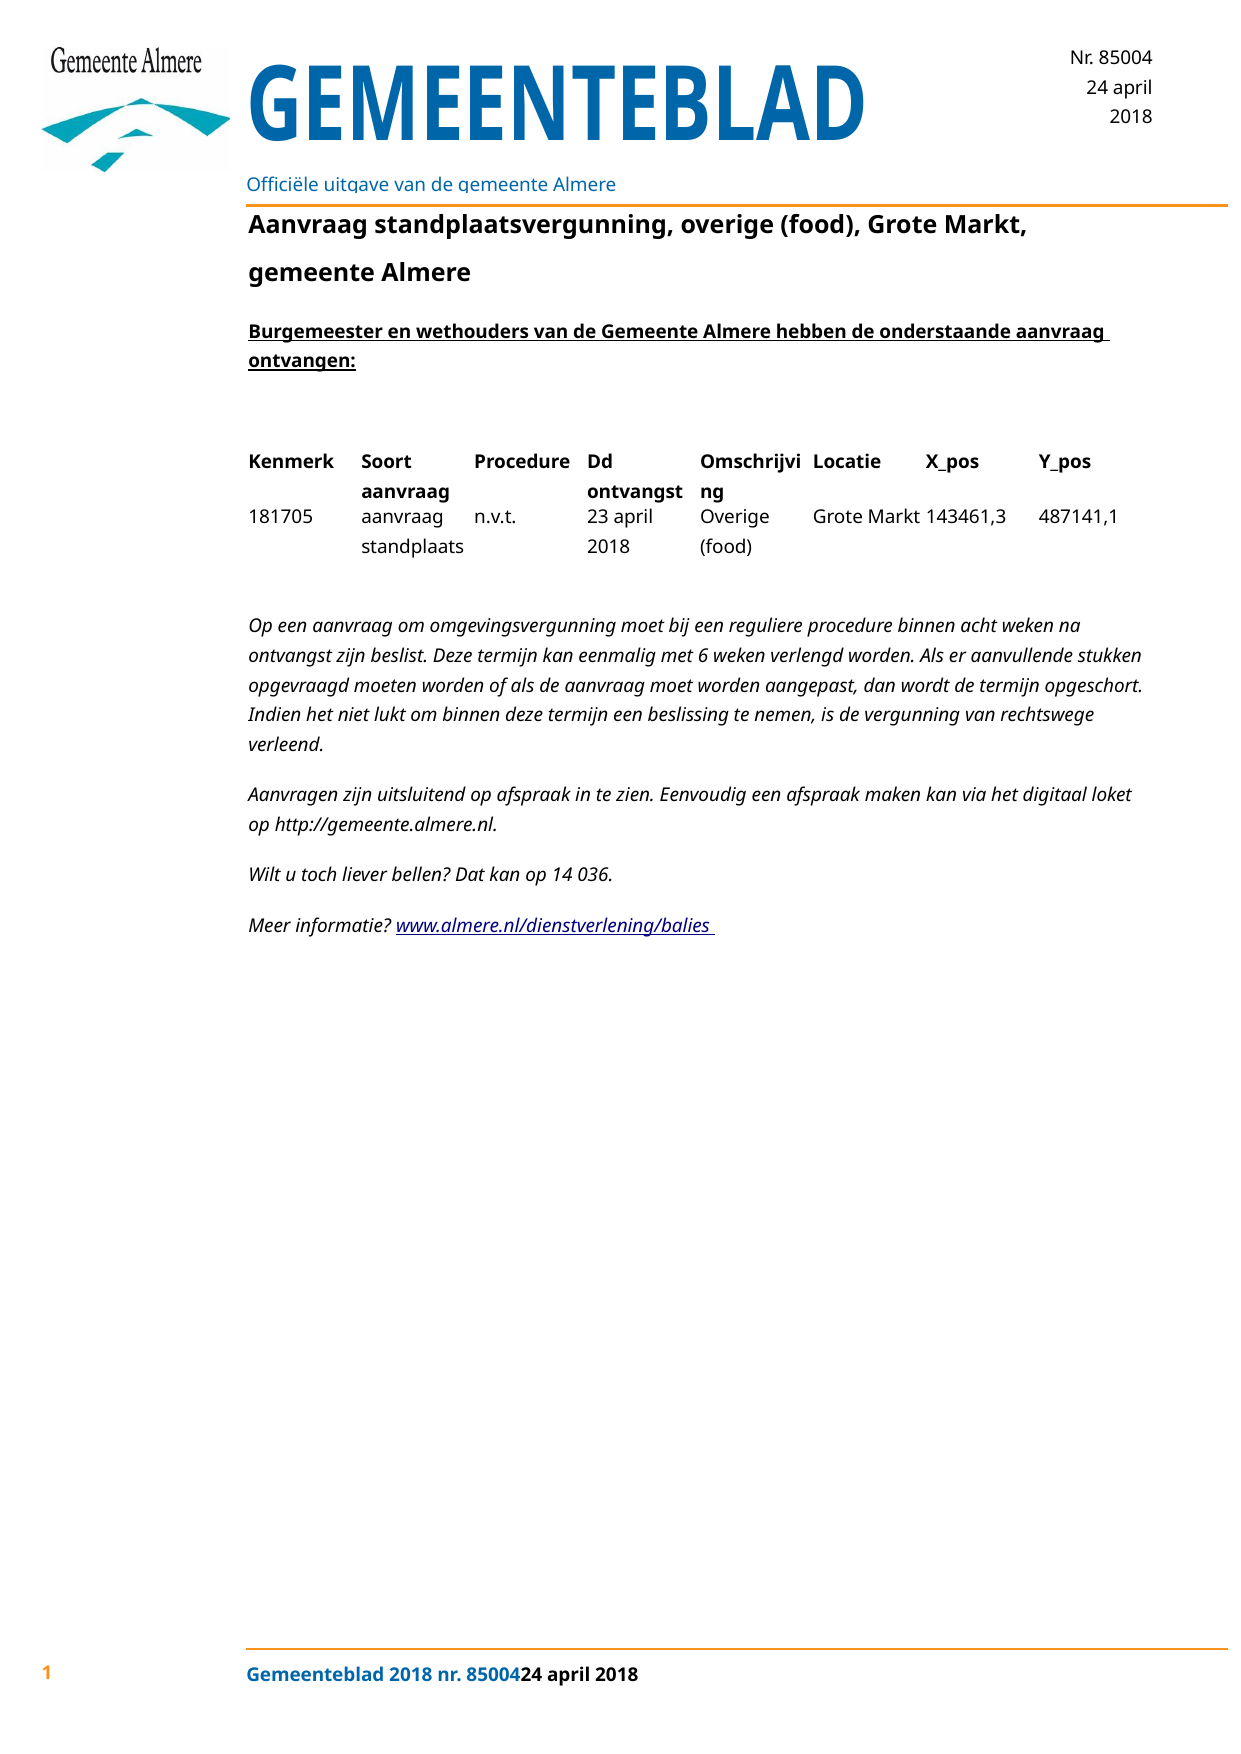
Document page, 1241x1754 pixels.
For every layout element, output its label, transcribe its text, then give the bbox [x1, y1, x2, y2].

text Meer informatie? www.almere.nl/dienstverlening/balies [248, 912, 1152, 938]
table_cell 23 april 2018 [587, 504, 700, 559]
text Aanvragen zijn uitsluitend op afspraak in te zien. Eenvoudig een afspraak maken kan via het digitaal loket op http://gemeente.almere.nl. [248, 781, 1152, 837]
text Op een aanvraag om omgevingsvergunning moet bij een reguliere procedure binnen acht weken na ontvangst zijn beslist. Deze termijn kan eenmalig met 6 weken verlengd worden. Als er aanvullende stukken opgevraagd moeten worden of als de aanvraag moet worden aangepast, dan wordt de termijn opgeschort. Indien het niet lukt om binnen deze termijn een beslissing te nemen, is de vergunning van rechtswege verleend. [248, 613, 1152, 757]
table_header Soort aanvraag [361, 449, 474, 504]
table_cell Grote Markt [813, 504, 926, 559]
table_header X_pos [926, 449, 1038, 504]
table_header Dd ontvangst [587, 449, 700, 504]
text Wilt u toch liever bellen? Dat kan op 14 036. [248, 861, 1152, 887]
picture [41, 47, 231, 172]
table_cell n.v.t. [474, 504, 587, 559]
table_cell 143461,3 [926, 504, 1038, 559]
table_cell 487141,1 [1039, 504, 1152, 559]
table_cell aanvraag standplaats [361, 504, 474, 559]
table_header Kenmerk [248, 449, 361, 504]
text Aanvraag standplaatsvergunning, overige (food), Grote Markt, gemeente Almere [248, 207, 1152, 288]
text Burgemeester en wethouders van de Gemeente Almere hebben de onderstaande aanvraag ontvangen: [248, 318, 1152, 373]
table_cell Overige (food) [700, 504, 813, 559]
table_cell 181705 [248, 504, 361, 559]
table_header Y_pos [1039, 449, 1152, 504]
table_header Omschrijving [700, 449, 813, 504]
table_header Procedure [474, 449, 587, 504]
table_header Locatie [813, 449, 926, 504]
